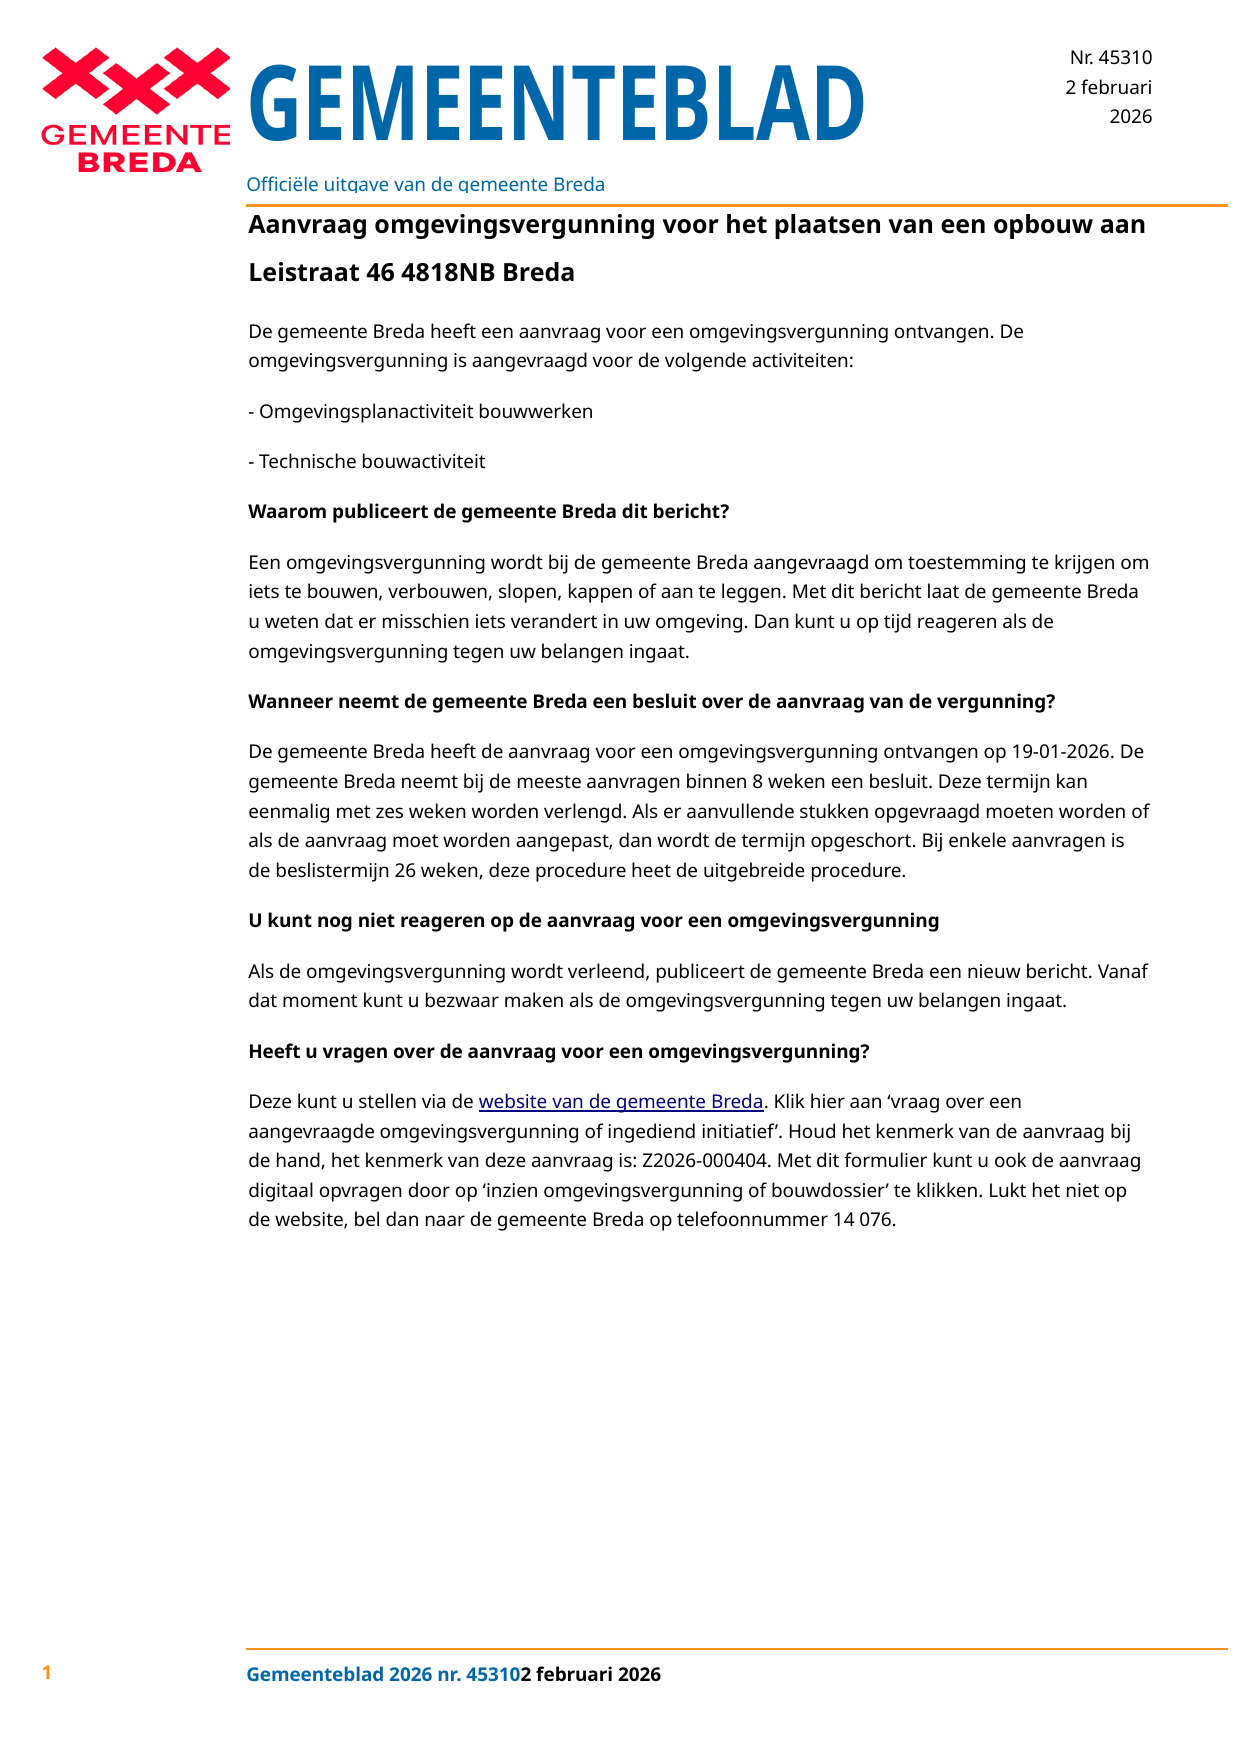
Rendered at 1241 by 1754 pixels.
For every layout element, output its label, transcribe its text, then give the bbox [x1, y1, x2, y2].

text Deze kunt u stellen via de website van de gemeente Breda. Klik hier aan ‘vraag over een aangevraagde omgevingsvergunning of ingediend initiatief’. Houd het kenmerk van de aanvraag bij de hand, het kenmerk van deze aanvraag is: Z2026-000404. Met dit formulier kunt u ook de aanvraag digitaal opvragen door op ‘inzien omgevingsvergunning of bouwdossier’ te klikken. Lukt het niet op de website, bel dan naar de gemeente Breda op telefoonnummer 14 076. [248, 1088, 1152, 1232]
text Heeft u vragen over de aanvraag voor een omgevingsvergunning? [248, 1038, 1152, 1064]
picture [41, 47, 231, 172]
text Wanneer neemt de gemeente Breda een besluit over de aanvraag van de vergunning? [248, 688, 1152, 714]
text U kunt nog niet reageren op de aanvraag voor een omgevingsvergunning [248, 907, 1152, 933]
text - Technische bouwactiviteit [248, 448, 1152, 474]
text Waarom publiceert de gemeente Breda dit bericht? [248, 499, 1152, 524]
text Aanvraag omgevingsvergunning voor het plaatsen van een opbouw aan Leistraat 46 4818NB Breda [248, 207, 1152, 288]
text - Omgevingsplanactiviteit bouwwerken [248, 398, 1152, 424]
text Als de omgevingsvergunning wordt verleend, publiceert de gemeente Breda een nieuw bericht. Vanaf dat moment kunt u bezwaar maken als de omgevingsvergunning tegen uw belangen ingaat. [248, 958, 1152, 1013]
text Een omgevingsvergunning wordt bij de gemeente Breda aangevraagd om toestemming te krijgen om iets te bouwen, verbouwen, slopen, kappen of aan te leggen. Met dit bericht laat de gemeente Breda u weten dat er misschien iets verandert in uw omgeving. Dan kunt u op tijd reageren als de omgevingsvergunning tegen uw belangen ingaat. [248, 549, 1152, 664]
text De gemeente Breda heeft de aanvraag voor een omgevingsvergunning ontvangen op 19-01-2026. De gemeente Breda neemt bij de meeste aanvragen binnen 8 weken een besluit. Deze termijn kan eenmalig met zes weken worden verlengd. Als er aanvullende stukken opgevraagd moeten worden of als de aanvraag moet worden aangepast, dan wordt de termijn opgeschort. Bij enkele aanvragen is de beslistermijn 26 weken, deze procedure heet de uitgebreide procedure. [248, 739, 1152, 883]
text De gemeente Breda heeft een aanvraag voor een omgevingsvergunning ontvangen. De omgevingsvergunning is aangevraagd voor de volgende activiteiten: [248, 318, 1152, 373]
